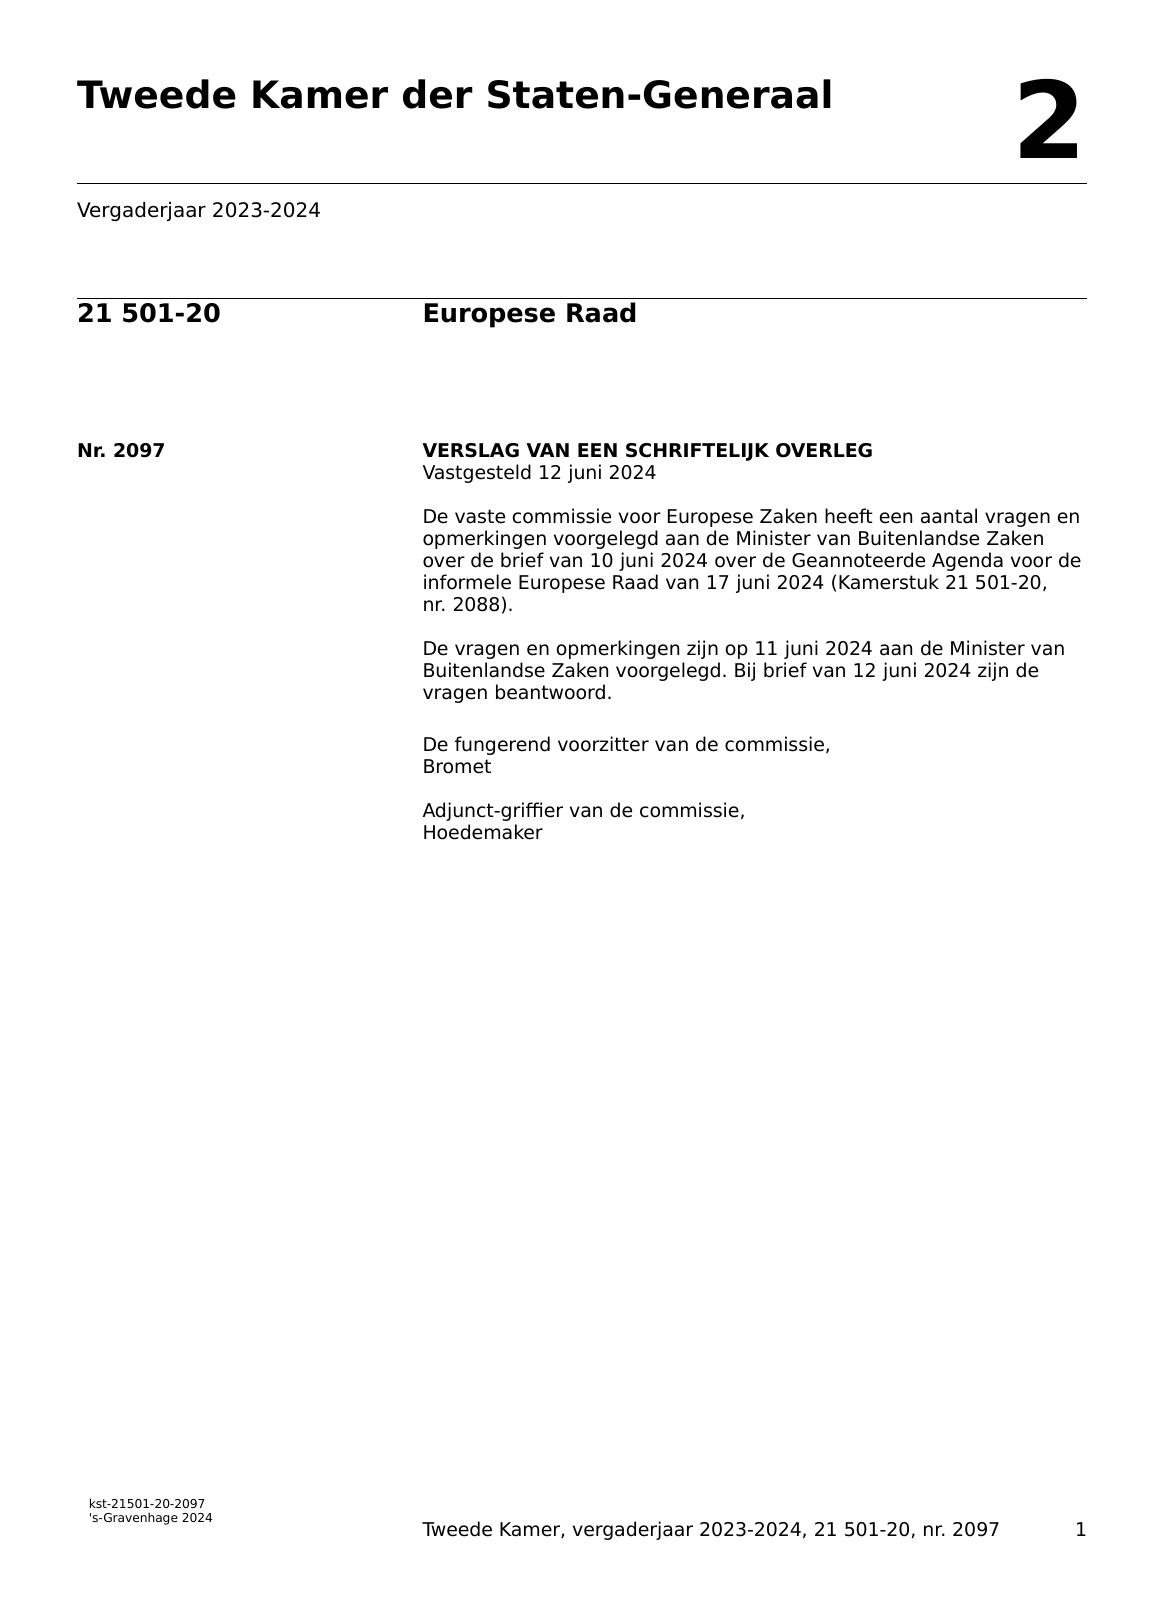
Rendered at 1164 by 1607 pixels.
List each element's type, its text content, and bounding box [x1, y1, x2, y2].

table_cell Vergaderjaar 2023-2024 [77, 184, 1087, 298]
text De fungerend voorzitter van de commissie, Bromet [422, 734, 1087, 778]
text De vaste commissie voor Europese Zaken heeft een aantal vragen en opmerkingen voorgelegd aan de Minister van Buitenlandse Zaken over de brief van 10 juni 2024 over de Geannoteerde Agenda voor de informele Europese Raad van 17 juni 2024 (Kamerstuk 21 501-20, nr. 2088). [422, 506, 1087, 616]
text Adjunct-griffier van de commissie, Hoedemaker [422, 800, 1087, 844]
text De vragen en opmerkingen zijn op 11 juni 2024 aan de Minister van Buitenlandse Zaken voorgelegd. Bij brief van 12 juni 2024 zijn de vragen beantwoord. [422, 638, 1087, 704]
table_header 2 [886, 59, 1087, 183]
subtitle Nr. 2097 VERSLAG VAN EEN SCHRIFTELIJK OVERLEG [77, 440, 1087, 462]
text kst-21501-20-2097 [88, 1497, 323, 1511]
subtitle 21 501-20 Europese Raad [77, 299, 1087, 329]
text 's-Gravenhage 2024 [88, 1511, 323, 1525]
table_header Tweede Kamer der Staten-Generaal [77, 59, 886, 183]
text Vastgesteld 12 juni 2024 [422, 462, 1087, 484]
